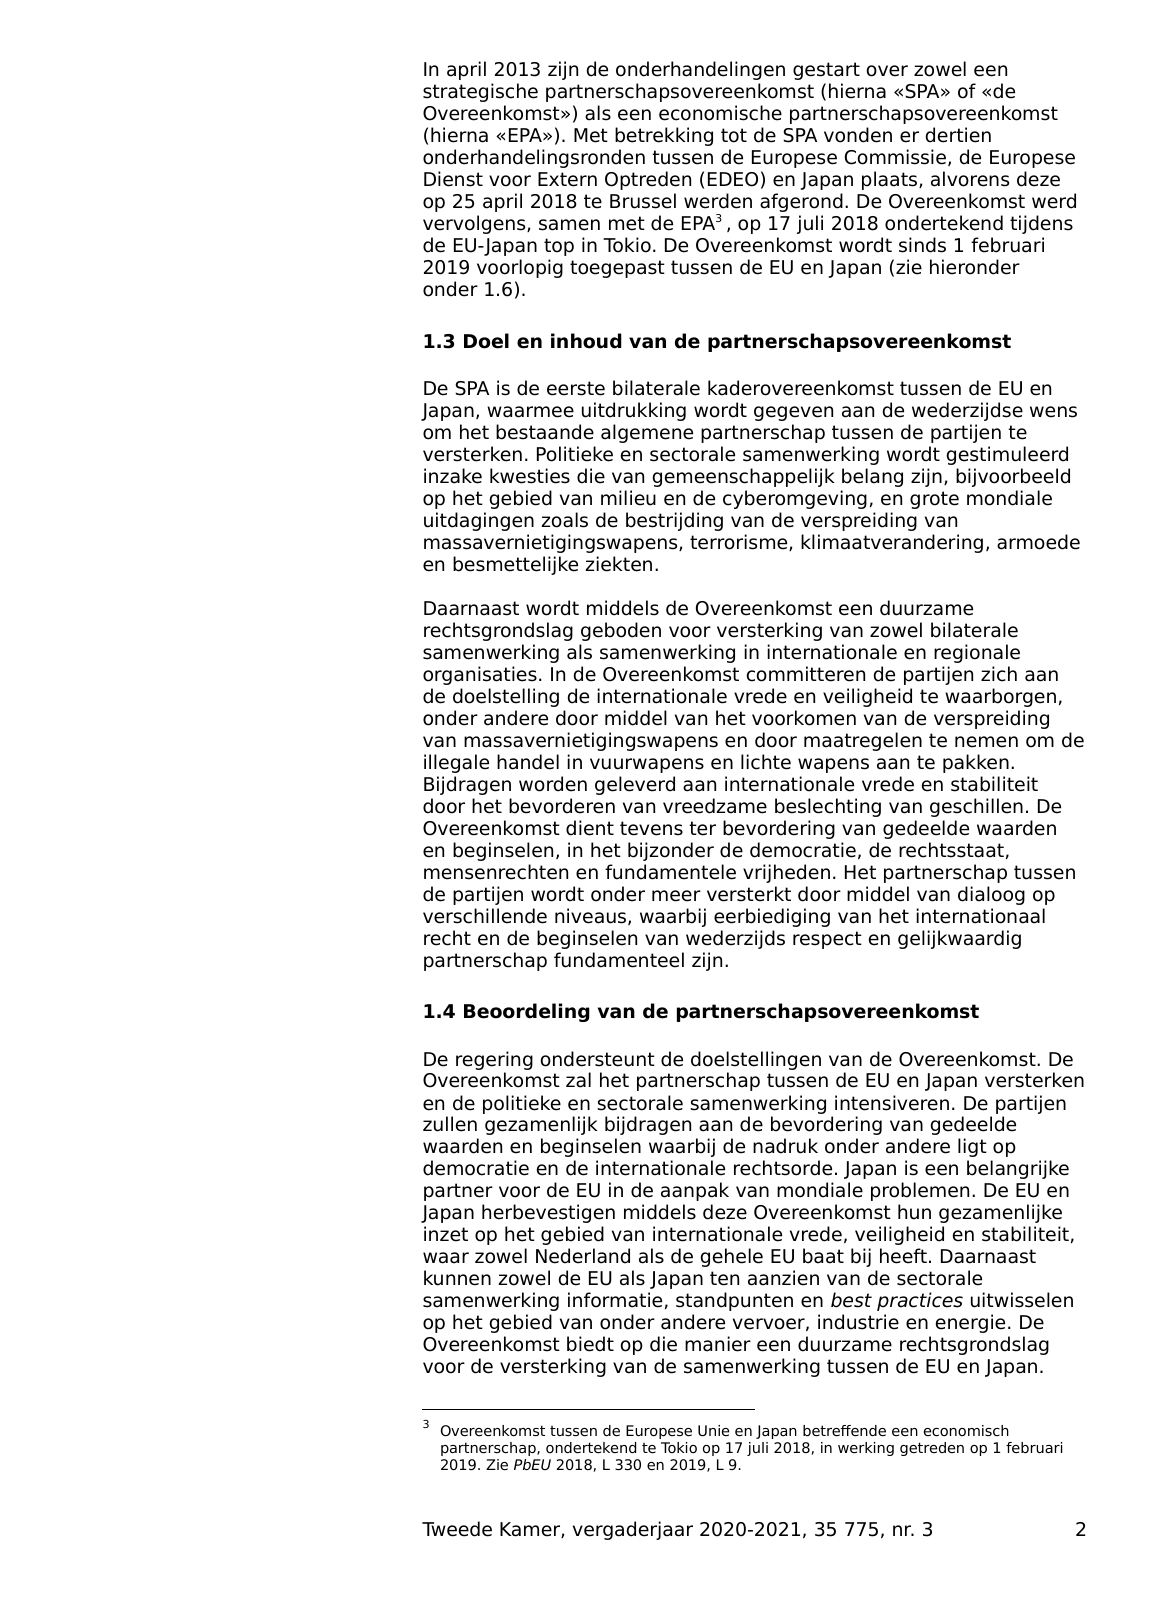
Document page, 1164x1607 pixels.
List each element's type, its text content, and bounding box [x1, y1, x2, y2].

text Daarnaast wordt middels de Overeenkomst een duurzame rechtsgrondslag geboden voor versterking van zowel bilaterale samenwerking als samenwerking in internationale en regionale organisaties. In de Overeenkomst committeren de partijen zich aan de doelstelling de internationale vrede en veiligheid te waarborgen, onder andere door middel van het voorkomen van de verspreiding van massavernietigingswapens en door maatregelen te nemen om de illegale handel in vuurwapens en lichte wapens aan te pakken. Bijdragen worden geleverd aan internationale vrede en stabiliteit door het bevorderen van vreedzame beslechting van geschillen. De Overeenkomst dient tevens ter bevordering van gedeelde waarden en beginselen, in het bijzonder de democratie, de rechtsstaat, mensenrechten en fundamentele vrijheden. Het partnerschap tussen de partijen wordt onder meer versterkt door middel van dialoog op verschillende niveaus, waarbij eerbiediging van het internationaal recht en de beginselen van wederzijds respect en gelijkwaardig partnerschap fundamenteel zijn. [422, 598, 1087, 971]
text De SPA is de eerste bilaterale kaderovereenkomst tussen de EU en Japan, waarmee uitdrukking wordt gegeven aan de wederzijdse wens om het bestaande algemene partnerschap tussen de partijen te versterken. Politieke en sectorale samenwerking wordt gestimuleerd inzake kwesties die van gemeenschappelijk belang zijn, bijvoorbeeld op het gebied van milieu en de cyberomgeving, en grote mondiale uitdagingen zoals de bestrijding van de verspreiding van massavernietigingswapens, terrorisme, klimaatverandering, armoede en besmettelijke ziekten. [422, 378, 1087, 576]
subtitle 1.3 Doel en inhoud van de partnerschapsovereenkomst [422, 331, 1087, 353]
subtitle 1.4 Beoordeling van de partnerschapsovereenkomst [422, 1001, 1087, 1023]
text De regering ondersteunt de doelstellingen van de Overeenkomst. De Overeenkomst zal het partnerschap tussen de EU en Japan versterken en de politieke en sectorale samenwerking intensiveren. De partijen zullen gezamenlijk bijdragen aan de bevordering van gedeelde waarden en beginselen waarbij de nadruk onder andere ligt op democratie en de internationale rechtsorde. Japan is een belangrijke partner voor de EU in de aanpak van mondiale problemen. De EU en Japan herbevestigen middels deze Overeenkomst hun gezamenlijke inzet op het gebied van internationale vrede, veiligheid en stabiliteit, waar zowel Nederland als de gehele EU baat bij heeft. Daarnaast kunnen zowel de EU als Japan ten aanzien van de sectorale samenwerking informatie, standpunten en best practices uitwisselen op het gebied van onder andere vervoer, industrie en energie. De Overeenkomst biedt op die manier een duurzame rechtsgrondslag voor de versterking van de samenwerking tussen de EU en Japan. [422, 1048, 1087, 1378]
text Overeenkomst tussen de Europese Unie en Japan betreffende een economisch partnerschap, ondertekend te Tokio op 17 juli 2018, in werking getreden op 1 februari 2019. Zie PbEU 2018, L 330 en 2019, L 9. [422, 1418, 1087, 1474]
text In april 2013 zijn de onderhandelingen gestart over zowel een strategische partnerschapsovereenkomst (hierna «SPA» of «de Overeenkomst») als een economische partnerschapsovereenkomst (hierna «EPA»). Met betrekking tot de SPA vonden er dertien onderhandelingsronden tussen de Europese Commissie, de Europese Dienst voor Extern Optreden (EDEO) en Japan plaats, alvorens deze op 25 april 2018 te Brussel werden afgerond. De Overeenkomst werd vervolgens, samen met de EPA, op 17 juli 2018 ondertekend tijdens de EU-Japan top in Tokio. De Overeenkomst wordt sinds 1 februari 2019 voorlopig toegepast tussen de EU en Japan (zie hieronder onder 1.6). [422, 59, 1087, 301]
